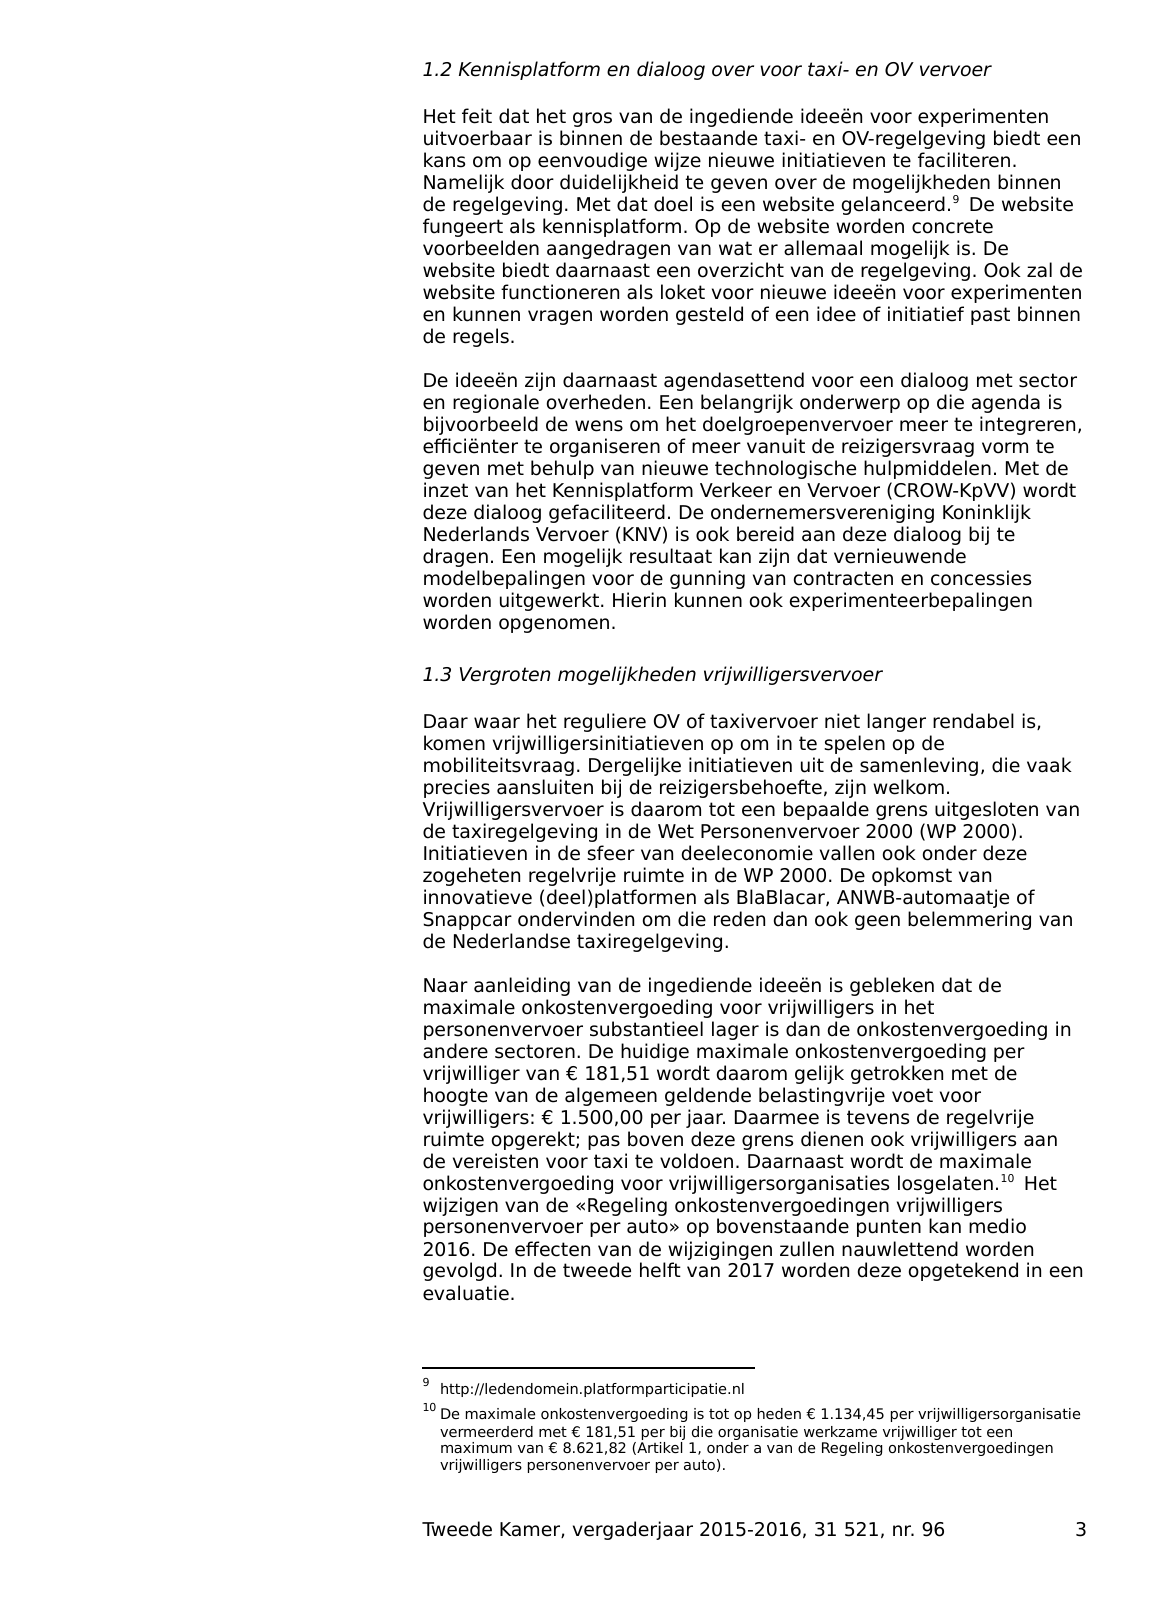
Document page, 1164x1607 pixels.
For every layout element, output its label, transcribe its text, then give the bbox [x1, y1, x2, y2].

text De maximale onkostenvergoeding is tot op heden € 1.134,45 per vrijwilligersorganisatie vermeerderd met € 181,51 per bij die organisatie werkzame vrijwilliger tot een maximum van € 8.621,82 (Artikel 1, onder a van de Regeling onkostenvergoedingen vrijwilligers personenvervoer per auto). [422, 1402, 1087, 1474]
text http://ledendomein.platformparticipatie.nl [422, 1377, 1087, 1399]
text Naar aanleiding van de ingediende ideeën is gebleken dat de maximale onkostenvergoeding voor vrijwilligers in het personenvervoer substantieel lager is dan de onkostenvergoeding in andere sectoren. De huidige maximale onkostenvergoeding per vrijwilliger van € 181,51 wordt daarom gelijk getrokken met de hoogte van de algemeen geldende belastingvrije voet voor vrijwilligers: € 1.500,00 per jaar. Daarmee is tevens de regelvrije ruimte opgerekt; pas boven deze grens dienen ook vrijwilligers aan de vereisten voor taxi te voldoen. Daarnaast wordt de maximale onkostenvergoeding voor vrijwilligersorganisaties losgelaten. Het wijzigen van de «Regeling onkostenvergoedingen vrijwilligers personenvervoer per auto» op bovenstaande punten kan medio 2016. De effecten van de wijzigingen zullen nauwlettend worden gevolgd. In de tweede helft van 2017 worden deze opgetekend in een evaluatie. [422, 975, 1087, 1304]
text Het feit dat het gros van de ingediende ideeën voor experimenten uitvoerbaar is binnen de bestaande taxi- en OV-regelgeving biedt een kans om op eenvoudige wijze nieuwe initiatieven te faciliteren. Namelijk door duidelijkheid te geven over de mogelijkheden binnen de regelgeving. Met dat doel is een website gelanceerd. De website fungeert als kennisplatform. Op de website worden concrete voorbeelden aangedragen van wat er allemaal mogelijk is. De website biedt daarnaast een overzicht van de regelgeving. Ook zal de website functioneren als loket voor nieuwe ideeën voor experimenten en kunnen vragen worden gesteld of een idee of initiatief past binnen de regels. [422, 106, 1087, 348]
subtitle 1.2 Kennisplatform en dialoog over voor taxi- en OV vervoer [422, 59, 1087, 81]
subtitle 1.3 Vergroten mogelijkheden vrijwilligersvervoer [422, 664, 1087, 686]
text Daar waar het reguliere OV of taxivervoer niet langer rendabel is, komen vrijwilligersinitiatieven op om in te spelen op de mobiliteitsvraag. Dergelijke initiatieven uit de samenleving, die vaak precies aansluiten bij de reizigersbehoefte, zijn welkom. Vrijwilligersvervoer is daarom tot een bepaalde grens uitgesloten van de taxiregelgeving in de Wet Personenvervoer 2000 (WP 2000). Initiatieven in de sfeer van deeleconomie vallen ook onder deze zogeheten regelvrije ruimte in de WP 2000. De opkomst van innovatieve (deel)platformen als BlaBlacar, ANWB-automaatje of Snappcar ondervinden om die reden dan ook geen belemmering van de Nederlandse taxiregelgeving. [422, 711, 1087, 952]
text De ideeën zijn daarnaast agendasettend voor een dialoog met sector en regionale overheden. Een belangrijk onderwerp op die agenda is bijvoorbeeld de wens om het doelgroepenvervoer meer te integreren, efficiënter te organiseren of meer vanuit de reizigersvraag vorm te geven met behulp van nieuwe technologische hulpmiddelen. Met de inzet van het Kennisplatform Verkeer en Vervoer (CROW-KpVV) wordt deze dialoog gefaciliteerd. De ondernemersvereniging Koninklijk Nederlands Vervoer (KNV) is ook bereid aan deze dialoog bij te dragen. Een mogelijk resultaat kan zijn dat vernieuwende modelbepalingen voor de gunning van contracten en concessies worden uitgewerkt. Hierin kunnen ook experimenteerbepalingen worden opgenomen. [422, 370, 1087, 634]
